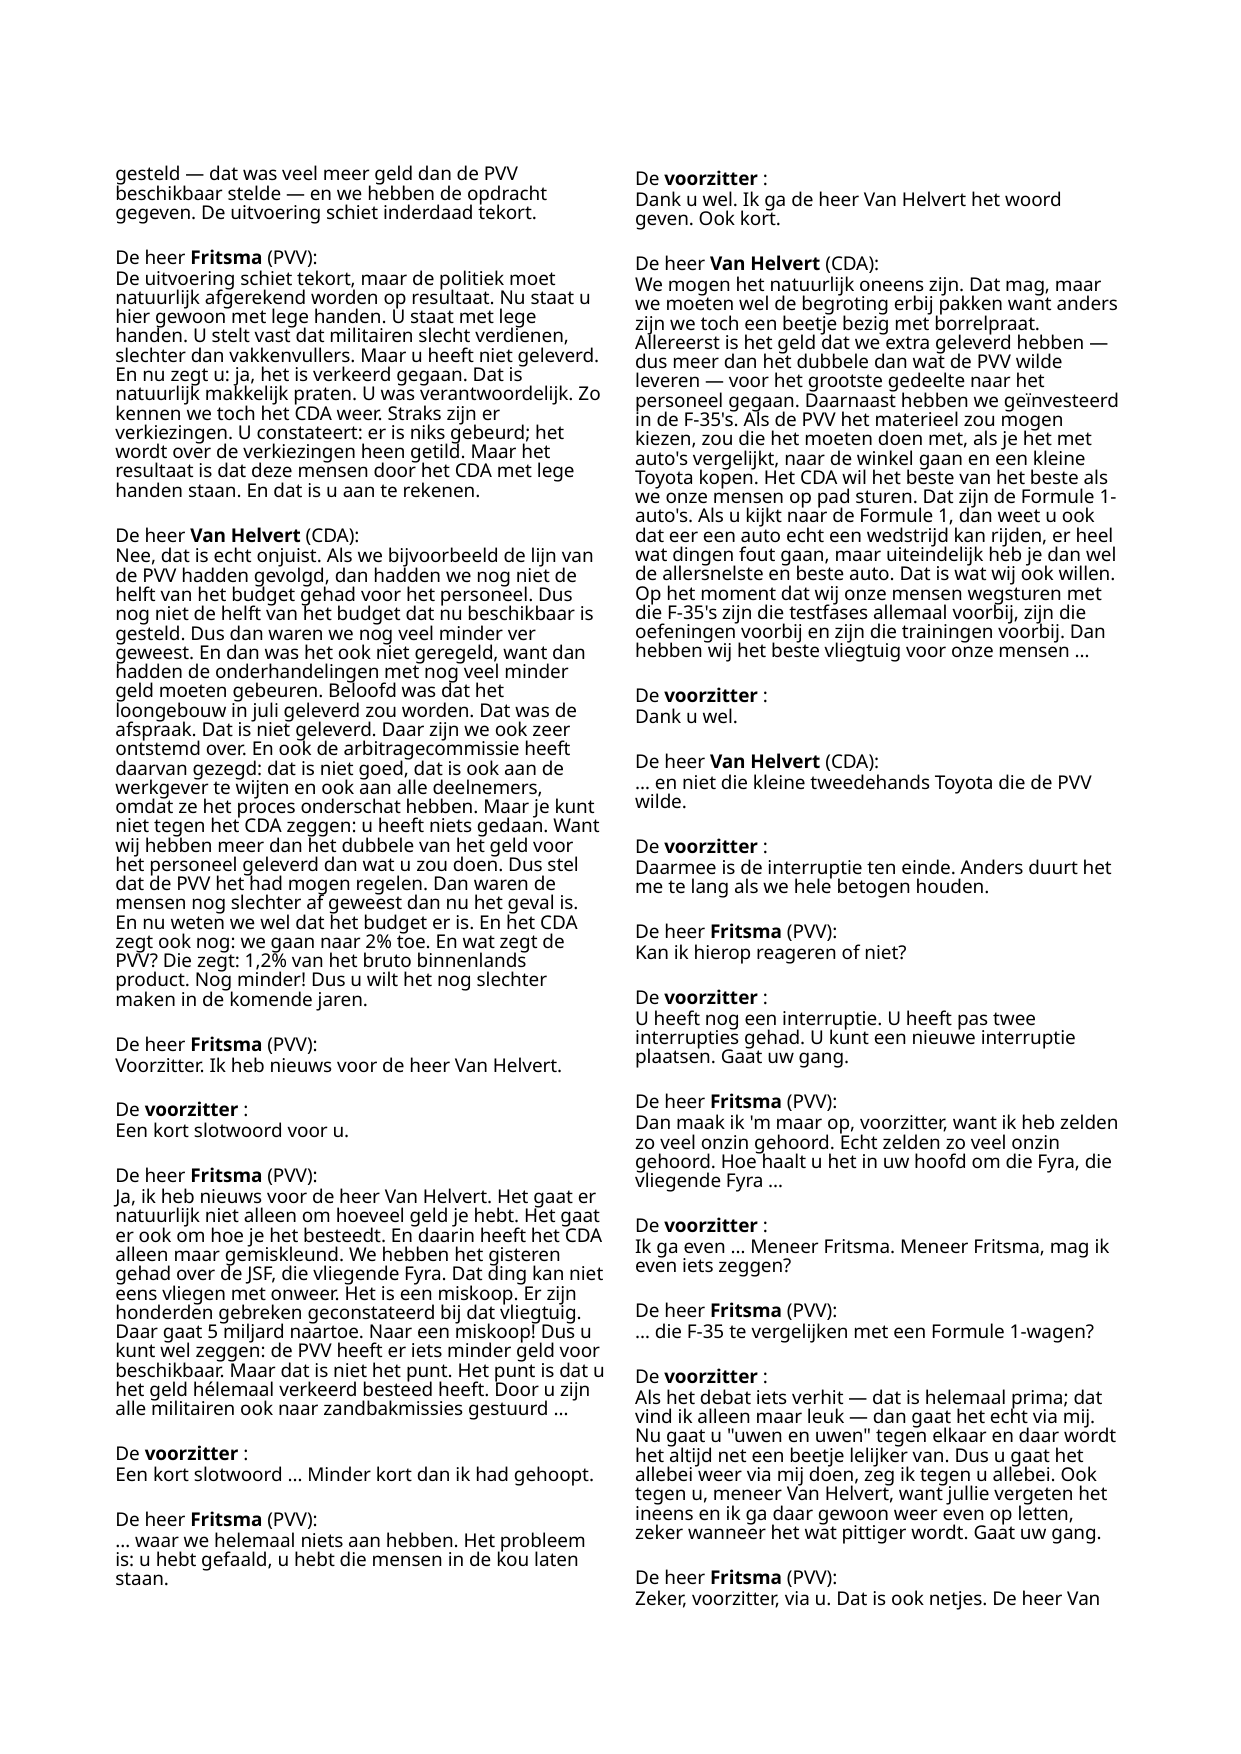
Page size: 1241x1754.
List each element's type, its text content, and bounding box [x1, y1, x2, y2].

text Dank u wel. Ik ga de heer Van Helvert het woord geven. Ook kort. [635, 191, 1125, 229]
text De heer Fritsma (PVV): [115, 1506, 605, 1532]
text U heeft nog een interruptie. U heeft pas twee interrupties gehad. U kunt een nieuwe interruptie plaatsen. Gaat uw gang. [635, 1010, 1125, 1068]
text Een kort slotwoord voor u. [115, 1122, 605, 1142]
text gesteld — dat was veel meer geld dan de PVV beschikbaar stelde — en we hebben de opdracht gegeven. De uitvoering schiet inderdaad tekort. [115, 165, 605, 223]
text … die F-35 te vergelijken met een Formule 1-wagen? [635, 1323, 1125, 1342]
text … waar we helemaal niets aan hebben. Het probleem is: u hebt gefaald, u hebt die mensen in de kou laten staan. [115, 1532, 605, 1590]
text Dan maak ik 'm maar op, voorzitter, want ik heb zelden zo veel onzin gehoord. Echt zelden zo veel onzin gehoord. Hoe haalt u het in uw hoofd om die Fyra, die vliegende Fyra … [635, 1114, 1125, 1191]
text De heer Fritsma (PVV): [115, 1162, 605, 1188]
text Zeker, voorzitter, via u. Dat is ook netjes. De heer Van [635, 1590, 1125, 1609]
text De voorzitter : [115, 1097, 605, 1122]
text Kan ik hierop reageren of niet? [635, 944, 1125, 963]
text De heer Fritsma (PVV): [635, 1564, 1125, 1590]
text Ja, ik heb nieuws voor de heer Van Helvert. Het gaat er natuurlijk niet alleen om hoeveel geld je hebt. Het gaat er ook om hoe je het besteedt. En daarin heeft het CDA alleen maar gemiskleund. We hebben het gisteren gehad over de JSF, die vliegende Fyra. Dat ding kan niet eens vliegen met onweer. Het is een miskoop. Er zijn honderden gebreken geconstateerd bij dat vliegtuig. Daar gaat 5 miljard naartoe. Naar een miskoop! Dus u kunt wel zeggen: de PVV heeft er iets minder geld voor beschikbaar. Maar dat is niet het punt. Het punt is dat u het geld hélemaal verkeerd besteed heeft. Door u zijn alle militairen ook naar zandbakmissies gestuurd … [115, 1188, 605, 1419]
text De heer Fritsma (PVV): [635, 1089, 1125, 1114]
text De voorzitter : [635, 833, 1125, 859]
text We mogen het natuurlijk oneens zijn. Dat mag, maar we moeten wel de begroting erbij pakken want anders zijn we toch een beetje bezig met borrelpraat. Allereerst is het geld dat we extra geleverd hebben — dus meer dan het dubbele dan wat de PVV wilde leveren — voor het grootste gedeelte naar het personeel gegaan. Daarnaast hebben we geïnvesteerd in de F-35's. Als de PVV het materieel zou mogen kiezen, zou die het moeten doen met, als je het met auto's vergelijkt, naar de winkel gaan en een kleine Toyota kopen. Het CDA wil het beste van het beste als we onze mensen op pad sturen. Dat zijn de Formule 1-auto's. Als u kijkt naar de Formule 1, dan weet u ook dat eer een auto echt een wedstrijd kan rijden, er heel wat dingen fout gaan, maar uiteindelijk heb je dan wel de allersnelste en beste auto. Dat is wat wij ook willen. Op het moment dat wij onze mensen wegsturen met die F-35's zijn die testfases allemaal voorbij, zijn die oefeningen voorbij en zijn die trainingen voorbij. Dan hebben wij het beste vliegtuig voor onze mensen … [635, 276, 1125, 662]
text De heer Van Helvert (CDA): [635, 748, 1125, 774]
text De uitvoering schiet tekort, maar de politiek moet natuurlijk afgerekend worden op resultaat. Nu staat u hier gewoon met lege handen. U staat met lege handen. U stelt vast dat militairen slecht verdienen, slechter dan vakkenvullers. Maar u heeft niet geleverd. En nu zegt u: ja, het is verkeerd gegaan. Dat is natuurlijk makkelijk praten. U was verantwoordelijk. Zo kennen we toch het CDA weer. Straks zijn er verkiezingen. U constateert: er is niks gebeurd; het wordt over de verkiezingen heen getild. Maar het resultaat is dat deze mensen door het CDA met lege handen staan. En dat is u aan te rekenen. [115, 270, 605, 501]
text De heer Fritsma (PVV): [115, 244, 605, 270]
text De voorzitter : [635, 1363, 1125, 1389]
text De voorzitter : [635, 682, 1125, 708]
text De voorzitter : [115, 1440, 605, 1466]
text De voorzitter : [635, 984, 1125, 1010]
text De heer Fritsma (PVV): [635, 1297, 1125, 1323]
text De heer Fritsma (PVV): [115, 1031, 605, 1057]
text De heer Fritsma (PVV): [635, 918, 1125, 944]
text Ik ga even … Meneer Fritsma. Meneer Fritsma, mag ik even iets zeggen? [635, 1238, 1125, 1277]
text Een kort slotwoord … Minder kort dan ik had gehoopt. [115, 1466, 605, 1485]
text Dank u wel. [635, 708, 1125, 727]
text Daarmee is de interruptie ten einde. Anders duurt het me te lang als we hele betogen houden. [635, 859, 1125, 898]
text … en niet die kleine tweedehands Toyota die de PVV wilde. [635, 774, 1125, 812]
text De heer Van Helvert (CDA): [115, 522, 605, 547]
text De heer Van Helvert (CDA): [635, 250, 1125, 276]
text De voorzitter : [635, 1212, 1125, 1238]
text Als het debat iets verhit — dat is helemaal prima; dat vind ik alleen maar leuk — dan gaat het echt via mij. Nu gaat u "uwen en uwen" tegen elkaar en daar wordt het altijd net een beetje lelijker van. Dus u gaat het allebei weer via mij doen, zeg ik tegen u allebei. Ook tegen u, meneer Van Helvert, want jullie vergeten het ineens en ik ga daar gewoon weer even op letten, zeker wanneer het wat pittiger wordt. Gaat uw gang. [635, 1389, 1125, 1543]
text Nee, dat is echt onjuist. Als we bijvoorbeeld de lijn van de PVV hadden gevolgd, dan hadden we nog niet de helft van het budget gehad voor het personeel. Dus nog niet de helft van het budget dat nu beschikbaar is gesteld. Dus dan waren we nog veel minder ver geweest. En dan was het ook niet geregeld, want dan hadden de onderhandelingen met nog veel minder geld moeten gebeuren. Beloofd was dat het loongebouw in juli geleverd zou worden. Dat was de afspraak. Dat is niet geleverd. Daar zijn we ook zeer ontstemd over. En ook de arbitragecommissie heeft daarvan gezegd: dat is niet goed, dat is ook aan de werkgever te wijten en ook aan alle deelnemers, omdat ze het proces onderschat hebben. Maar je kunt niet tegen het CDA zeggen: u heeft niets gedaan. Want wij hebben meer dan het dubbele van het geld voor het personeel geleverd dan wat u zou doen. Dus stel dat de PVV het had mogen regelen. Dan waren de mensen nog slechter af geweest dan nu het geval is. En nu weten we wel dat het budget er is. En het CDA zegt ook nog: we gaan naar 2% toe. En wat zegt de PVV? Die zegt: 1,2% van het bruto binnenlands product. Nog minder! Dus u wilt het nog slechter maken in de komende jaren. [115, 547, 605, 1010]
text Voorzitter. Ik heb nieuws voor de heer Van Helvert. [115, 1057, 605, 1076]
text De voorzitter : [635, 165, 1125, 191]
